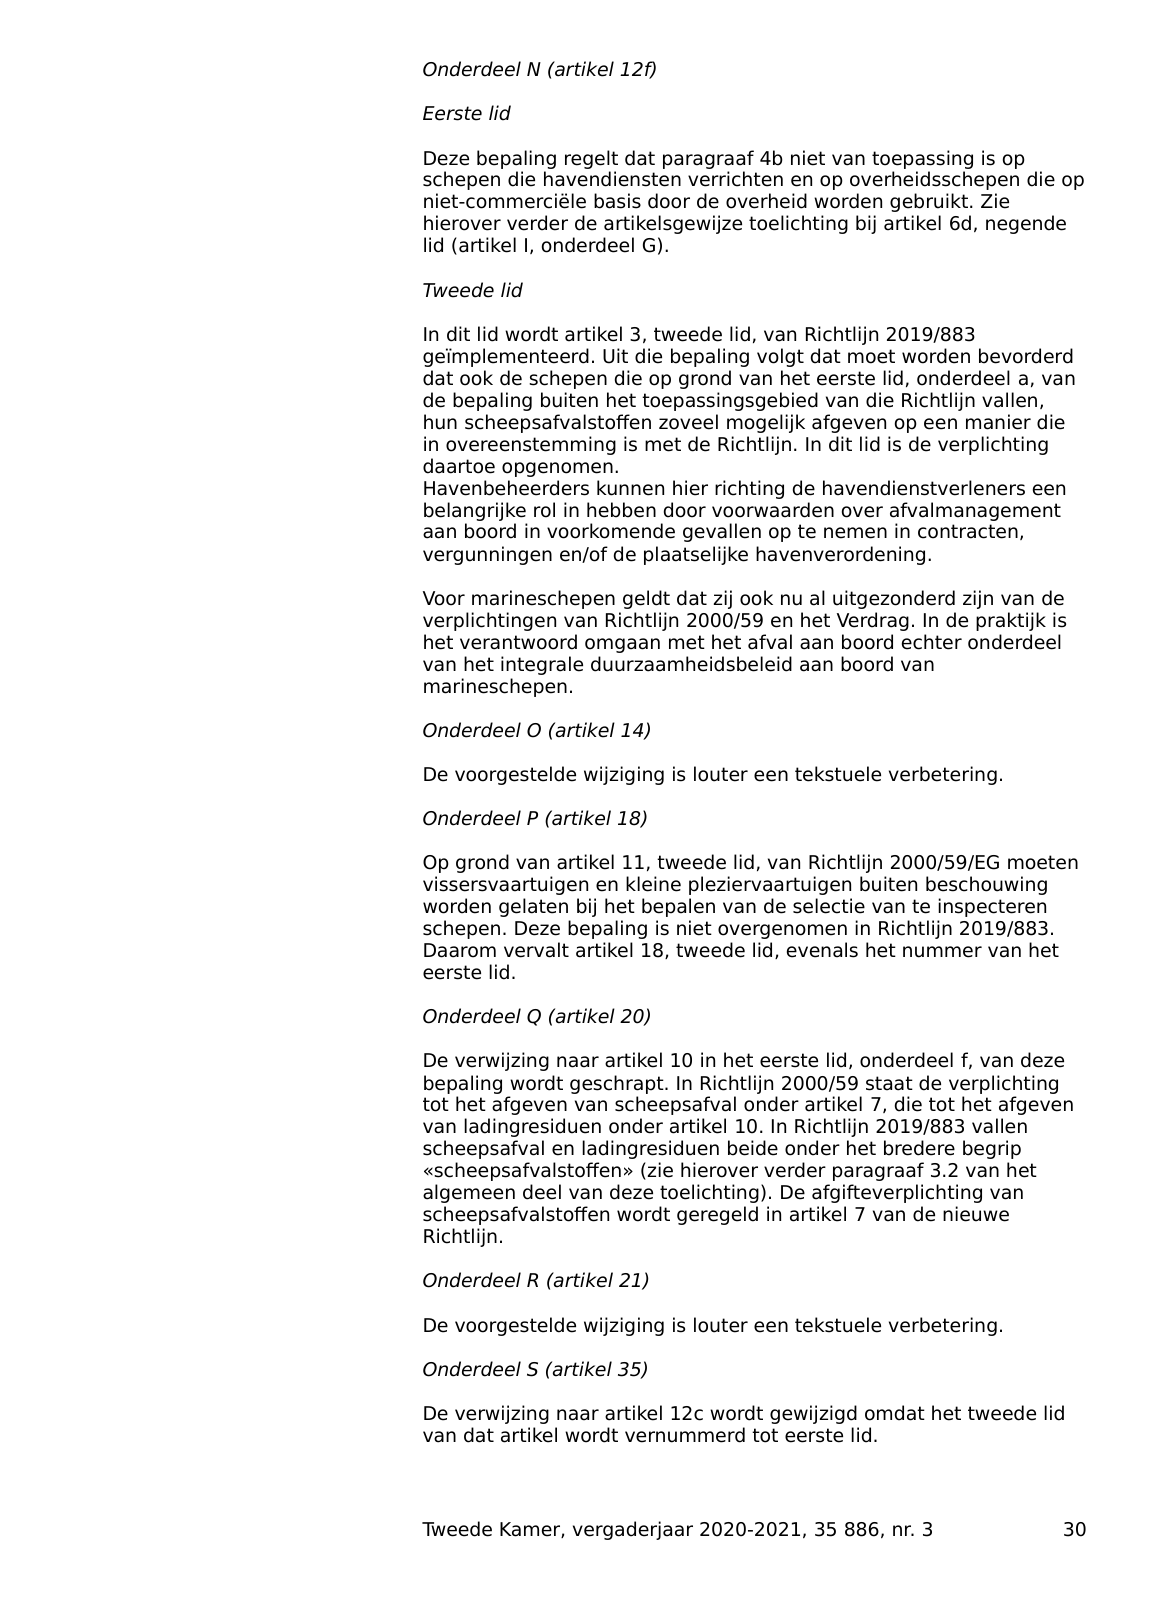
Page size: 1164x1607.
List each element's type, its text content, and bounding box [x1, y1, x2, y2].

text De verwijzing naar artikel 10 in het eerste lid, onderdeel f, van deze bepaling wordt geschrapt. In Richtlijn 2000/59 staat de verplichting tot het afgeven van scheepsafval onder artikel 7, die tot het afgeven van ladingresiduen onder artikel 10. In Richtlijn 2019/883 vallen scheepsafval en ladingresiduen beide onder het bredere begrip «scheepsafvalstoffen» (zie hierover verder paragraaf 3.2 van het algemeen deel van deze toelichting). De afgifteverplichting van scheepsafvalstoffen wordt geregeld in artikel 7 van de nieuwe Richtlijn. [422, 1050, 1087, 1248]
text Havenbeheerders kunnen hier richting de havendienstverleners een belangrijke rol in hebben door voorwaarden over afvalmanagement aan boord in voorkomende gevallen op te nemen in contracten, vergunningen en/of de plaatselijke havenverordening. [422, 477, 1087, 565]
subtitle Eerste lid [422, 103, 1087, 125]
subtitle Onderdeel S (artikel 35) [422, 1359, 1087, 1381]
subtitle Onderdeel P (artikel 18) [422, 808, 1087, 830]
subtitle Onderdeel O (artikel 14) [422, 720, 1087, 742]
text Voor marineschepen geldt dat zij ook nu al uitgezonderd zijn van de verplichtingen van Richtlijn 2000/59 en het Verdrag. In de praktijk is het verantwoord omgaan met het afval aan boord echter onderdeel van het integrale duurzaamheidsbeleid aan boord van marineschepen. [422, 588, 1087, 697]
text De verwijzing naar artikel 12c wordt gewijzigd omdat het tweede lid van dat artikel wordt vernummerd tot eerste lid. [422, 1403, 1087, 1447]
text De voorgestelde wijziging is louter een tekstuele verbetering. [422, 1314, 1087, 1337]
subtitle Tweede lid [422, 279, 1087, 301]
text De voorgestelde wijziging is louter een tekstuele verbetering. [422, 764, 1087, 786]
text Op grond van artikel 11, tweede lid, van Richtlijn 2000/59/EG moeten vissersvaartuigen en kleine pleziervaartuigen buiten beschouwing worden gelaten bij het bepalen van de selectie van te inspecteren schepen. Deze bepaling is niet overgenomen in Richtlijn 2019/883. Daarom vervalt artikel 18, tweede lid, evenals het nummer van het eerste lid. [422, 852, 1087, 984]
subtitle Onderdeel R (artikel 21) [422, 1270, 1087, 1292]
text Deze bepaling regelt dat paragraaf 4b niet van toepassing is op schepen die havendiensten verrichten en op overheidsschepen die op niet-commerciële basis door de overheid worden gebruikt. Zie hierover verder de artikelsgewijze toelichting bij artikel 6d, negende lid (artikel I, onderdeel G). [422, 147, 1087, 257]
text In dit lid wordt artikel 3, tweede lid, van Richtlijn 2019/883 geïmplementeerd. Uit die bepaling volgt dat moet worden bevorderd dat ook de schepen die op grond van het eerste lid, onderdeel a, van de bepaling buiten het toepassingsgebied van die Richtlijn vallen, hun scheepsafvalstoffen zoveel mogelijk afgeven op een manier die in overeenstemming is met de Richtlijn. In dit lid is de verplichting daartoe opgenomen. [422, 324, 1087, 477]
subtitle Onderdeel Q (artikel 20) [422, 1006, 1087, 1028]
subtitle Onderdeel N (artikel 12f) [422, 59, 1087, 81]
